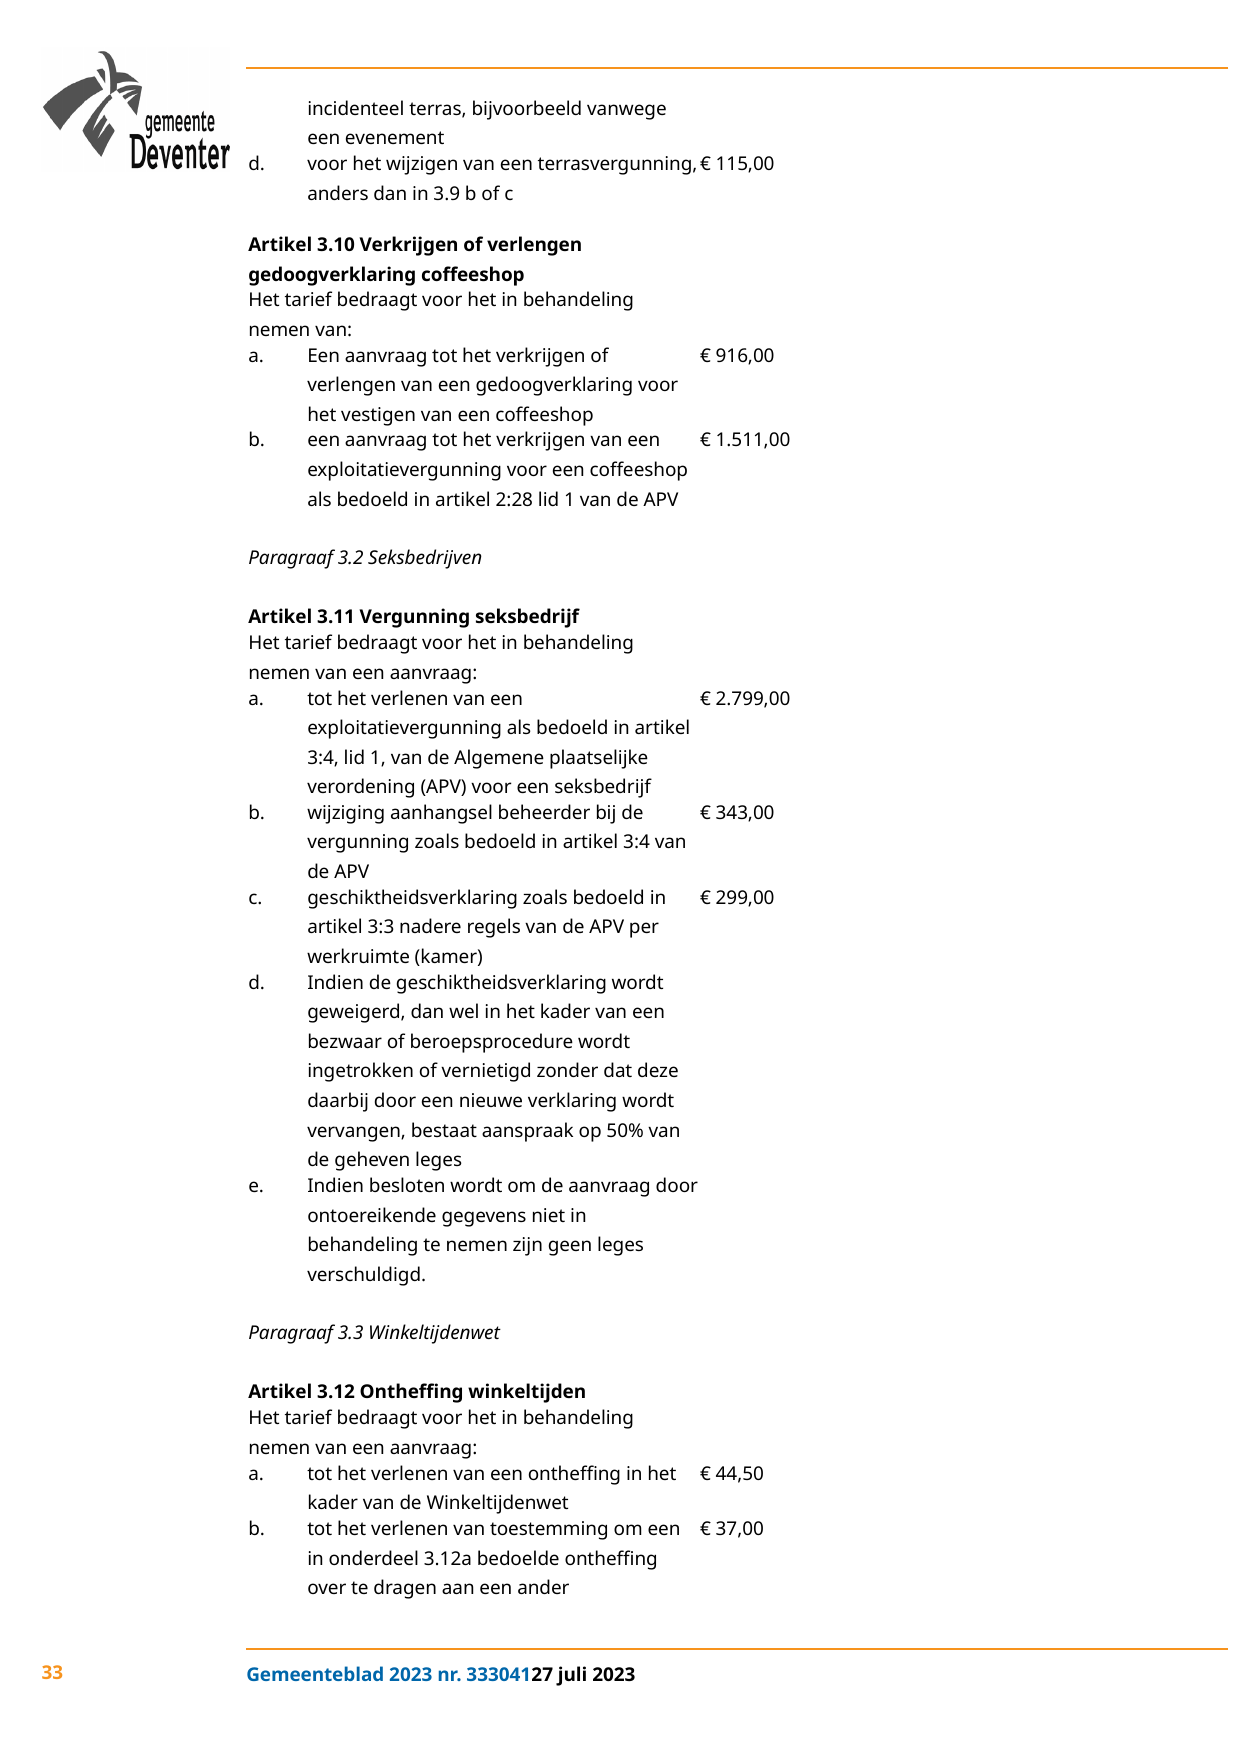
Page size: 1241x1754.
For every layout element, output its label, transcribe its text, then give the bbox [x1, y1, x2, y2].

table_cell wijziging aanhangsel beheerder bij de vergunning zoals bedoeld in artikel 3:4 van de APV [248, 799, 700, 884]
table_cell [700, 286, 1152, 342]
table_cell [248, 205, 700, 231]
table_cell Artikel 3.10 Verkrijgen of verlengen gedoogverklaring coffeeshop [248, 231, 700, 286]
table_cell [700, 969, 1152, 1172]
table_cell [700, 1405, 1152, 1460]
table_cell Het tarief bedraagt voor het in behandeling nemen van een aanvraag: [248, 1405, 700, 1460]
table_cell Een aanvraag tot het verkrijgen of verlengen van een gedoogverklaring voor het vestigen van een coffeeshop [248, 342, 700, 427]
table_cell incidenteel terras, bijvoorbeeld vanwege een evenement [248, 95, 700, 150]
table_cell Indien de geschiktheidsverklaring wordt geweigerd, dan wel in het kader van een bezwaar of beroepsprocedure wordt ingetrokken of vernietigd zonder dat deze daarbij door een nieuwe verklaring wordt vervangen, bestaat aanspraak op 50% van de geheven leges [248, 969, 700, 1172]
table_header [700, 604, 1152, 629]
table_cell geschiktheidsverklaring zoals bedoeld in artikel 3:3 nadere regels van de APV per werkruimte (kamer) [248, 884, 700, 969]
table_cell Het tarief bedraagt voor het in behandeling nemen van: [248, 286, 700, 342]
table_cell [700, 231, 1152, 286]
table_cell Indien besloten wordt om de aanvraag door ontoereikende gegevens niet in behandeling te nemen zijn geen leges verschuldigd. [248, 1172, 700, 1287]
table_cell € 916,00 [700, 342, 1152, 427]
picture [41, 47, 231, 172]
table_cell tot het verlenen van een exploitatievergunning als bedoeld in artikel 3:4, lid 1, van de Algemene plaatselijke verordening (APV) voor een seksbedrijf [248, 685, 700, 799]
text Paragraaf 3.3 Winkeltijdenwet [248, 1319, 1152, 1345]
table_cell [700, 95, 1152, 150]
table_cell € 37,00 [700, 1515, 1152, 1600]
table_header Artikel 3.11 Vergunning seksbedrijf [248, 604, 700, 629]
table_cell tot het verlenen van toestemming om een in onderdeel 3.12a bedoelde ontheffing over te dragen aan een ander [248, 1515, 700, 1600]
table_cell een aanvraag tot het verkrijgen van een exploitatievergunning voor een coffeeshop als bedoeld in artikel 2:28 lid 1 van de APV [248, 427, 700, 512]
table_cell [700, 629, 1152, 685]
table_cell € 1.511,00 [700, 427, 1152, 512]
table_cell voor het wijzigen van een terrasvergunning, anders dan in 3.9 b of c [248, 150, 700, 205]
table_cell € 44,50 [700, 1460, 1152, 1515]
table_header [700, 1379, 1152, 1404]
table_cell [700, 1172, 1152, 1287]
text Paragraaf 3.2 Seksbedrijven [248, 544, 1152, 570]
table_header Artikel 3.12 Ontheffing winkeltijden [248, 1379, 700, 1404]
table_cell € 115,00 [700, 150, 1152, 205]
table_cell Het tarief bedraagt voor het in behandeling nemen van een aanvraag: [248, 629, 700, 685]
table_cell € 2.799,00 [700, 685, 1152, 799]
table_cell € 299,00 [700, 884, 1152, 969]
table_cell tot het verlenen van een ontheffing in het kader van de Winkeltijdenwet [248, 1460, 700, 1515]
table_cell [700, 205, 1152, 231]
table_cell € 343,00 [700, 799, 1152, 884]
